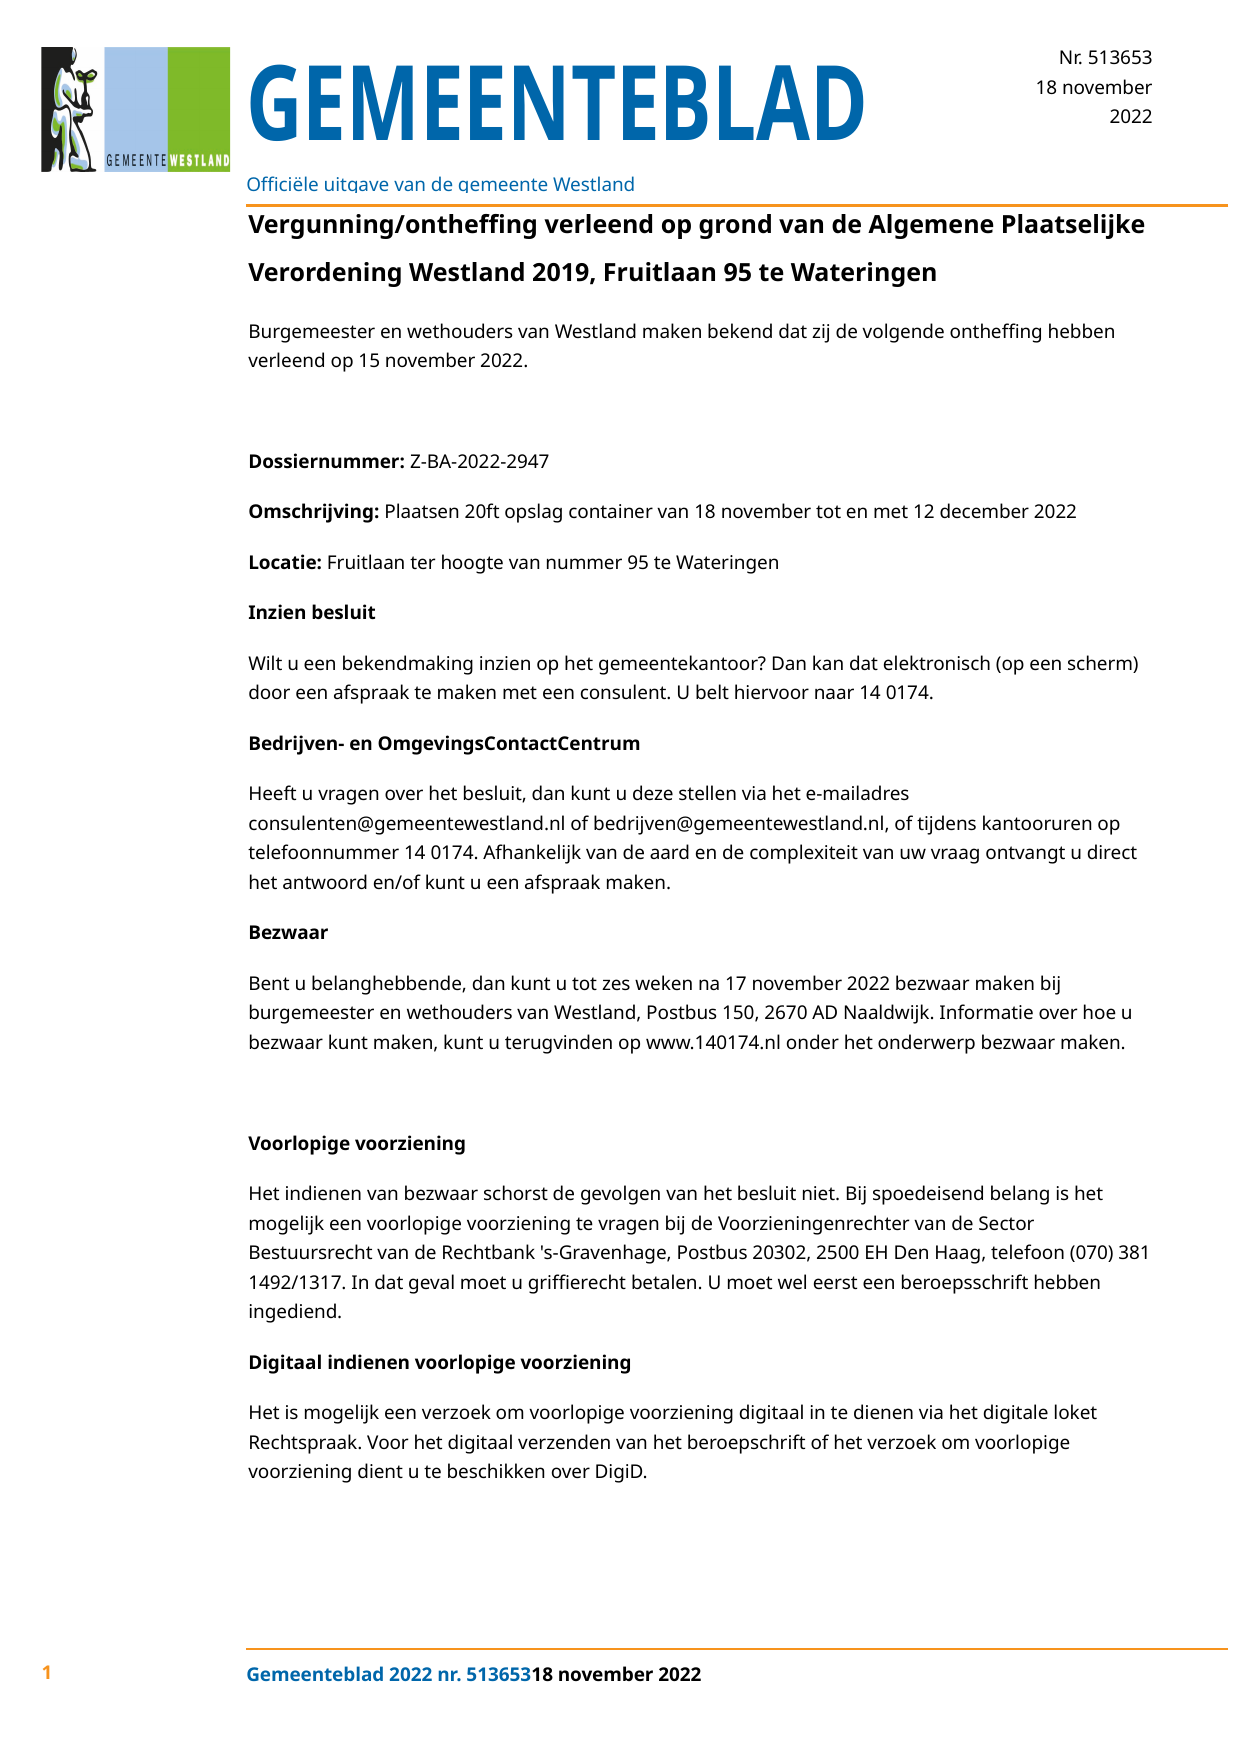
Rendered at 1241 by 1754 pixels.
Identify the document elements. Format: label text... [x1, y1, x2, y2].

text Het indienen van bezwaar schorst de gevolgen van het besluit niet. Bij spoedeisend belang is het mogelijk een voorlopige voorziening te vragen bij de Voorzieningenrechter van de Sector Bestuursrecht van de Rechtbank 's-Gravenhage, Postbus 20302, 2500 EH Den Haag, telefoon (070) 381 1492/1317. In dat geval moet u griffierecht betalen. U moet wel eerst een beroepsschrift hebben ingediend. [248, 1180, 1152, 1324]
picture [41, 47, 231, 172]
text Digitaal indienen voorlopige voorziening [248, 1349, 1152, 1375]
text Vergunning/ontheffing verleend op grond van de Algemene Plaatselijke Verordening Westland 2019, Fruitlaan 95 te Wateringen [248, 207, 1152, 288]
text Het is mogelijk een verzoek om voorlopige voorziening digitaal in te dienen via het digitale loket Rechtspraak. Voor het digitaal verzenden van het beroepschrift of het verzoek om voorlopige voorziening dient u te beschikken over DigiD. [248, 1399, 1152, 1484]
text Wilt u een bekendmaking inzien op het gemeentekantoor? Dan kan dat elektronisch (op een scherm) door een afspraak te maken met een consulent. U belt hiervoor naar 14 0174. [248, 650, 1152, 705]
text Locatie: Fruitlaan ter hoogte van nummer 95 te Wateringen [248, 549, 1152, 575]
text Voorlopige voorziening [248, 1130, 1152, 1156]
text Bent u belanghebbende, dan kunt u tot zes weken na 17 november 2022 bezwaar maken bij burgemeester en wethouders van Westland, Postbus 150, 2670 AD Naaldwijk. Informatie over hoe u bezwaar kunt maken, kunt u terugvinden op www.140174.nl onder het onderwerp bezwaar maken. [248, 970, 1152, 1055]
text Dossiernummer: Z-BA-2022-2947 [248, 448, 1152, 474]
text Heeft u vragen over het besluit, dan kunt u deze stellen via het e-mailadres consulenten@gemeentewestland.nl of bedrijven@gemeentewestland.nl, of tijdens kantooruren op telefoonnummer 14 0174. Afhankelijk van de aard en de complexiteit van uw vraag ontvangt u direct het antwoord en/of kunt u een afspraak maken. [248, 780, 1152, 895]
text Omschrijving: Plaatsen 20ft opslag container van 18 november tot en met 12 december 2022 [248, 499, 1152, 524]
text Inzien besluit [248, 599, 1152, 625]
text Burgemeester en wethouders van Westland maken bekend dat zij de volgende ontheffing hebben verleend op 15 november 2022. [248, 318, 1152, 373]
text Bedrijven- en OmgevingsContactCentrum [248, 730, 1152, 756]
text Bezwaar [248, 919, 1152, 945]
